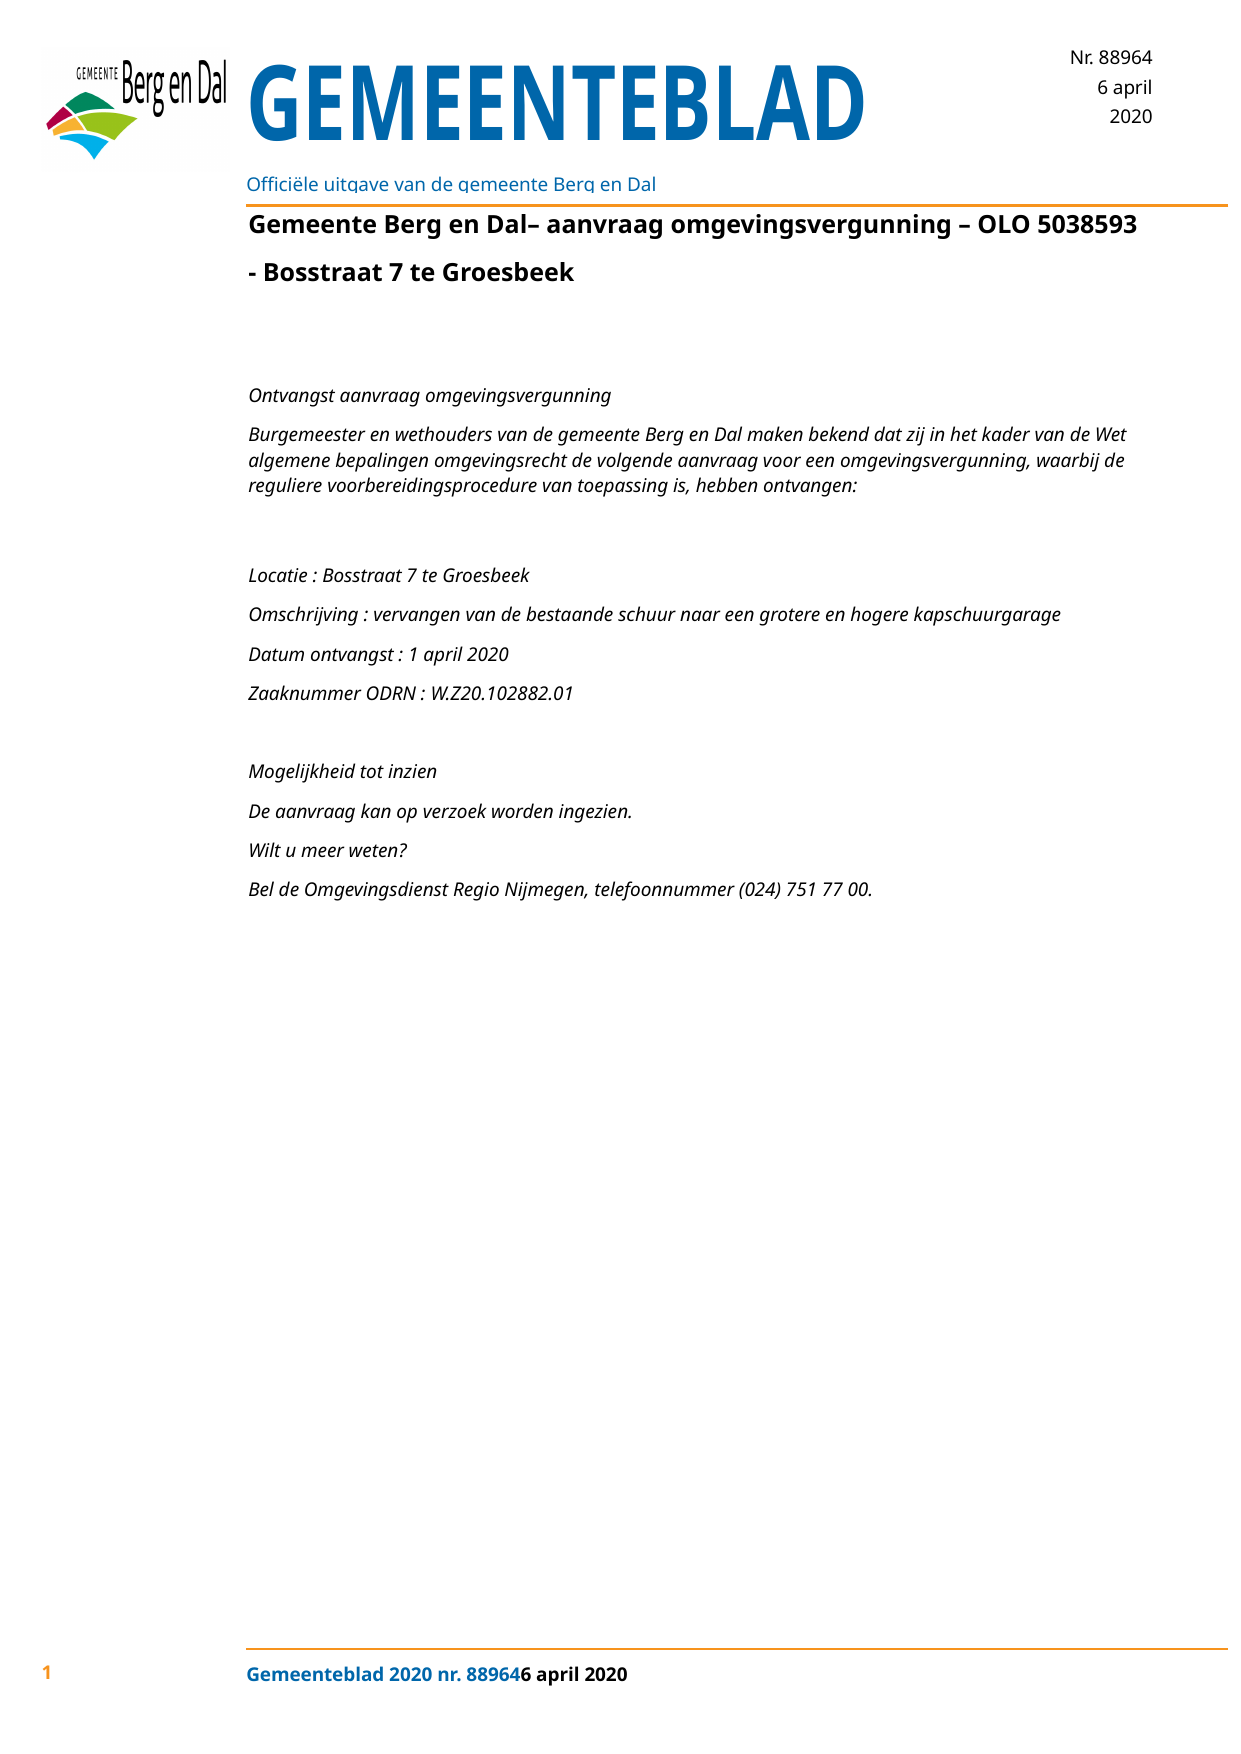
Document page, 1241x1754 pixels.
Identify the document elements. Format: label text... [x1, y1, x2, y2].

text Ontvangst aanvraag omgevingsvergunning [248, 382, 1152, 408]
text Gemeente Berg en Dal– aanvraag omgevingsvergunning – OLO 5038593 - Bosstraat 7 te Groesbeek [248, 207, 1152, 288]
picture [41, 47, 231, 172]
text Mogelijkheid tot inzien [248, 759, 1152, 784]
text De aanvraag kan op verzoek worden ingezien. [248, 798, 1152, 824]
text Burgemeester en wethouders van de gemeente Berg en Dal maken bekend dat zij in het kader van de Wet algemene bepalingen omgevingsrecht de volgende aanvraag voor een omgevingsvergunning, waarbij de reguliere voorbereidingsprocedure van toepassing is, hebben ontvangen: [248, 421, 1152, 498]
text Omschrijving : vervangen van de bestaande schuur naar een grotere en hogere kapschuurgarage [248, 602, 1152, 627]
text Datum ontvangst : 1 april 2020 [248, 641, 1152, 667]
text Locatie : Bosstraat 7 te Groesbeek [248, 562, 1152, 588]
text Wilt u meer weten? [248, 837, 1152, 863]
text Bel de Omgevingsdienst Regio Nijmegen, telefoonnummer (024) 751 77 00. [248, 876, 1152, 902]
text Zaaknummer ODRN : W.Z20.102882.01 [248, 680, 1152, 706]
